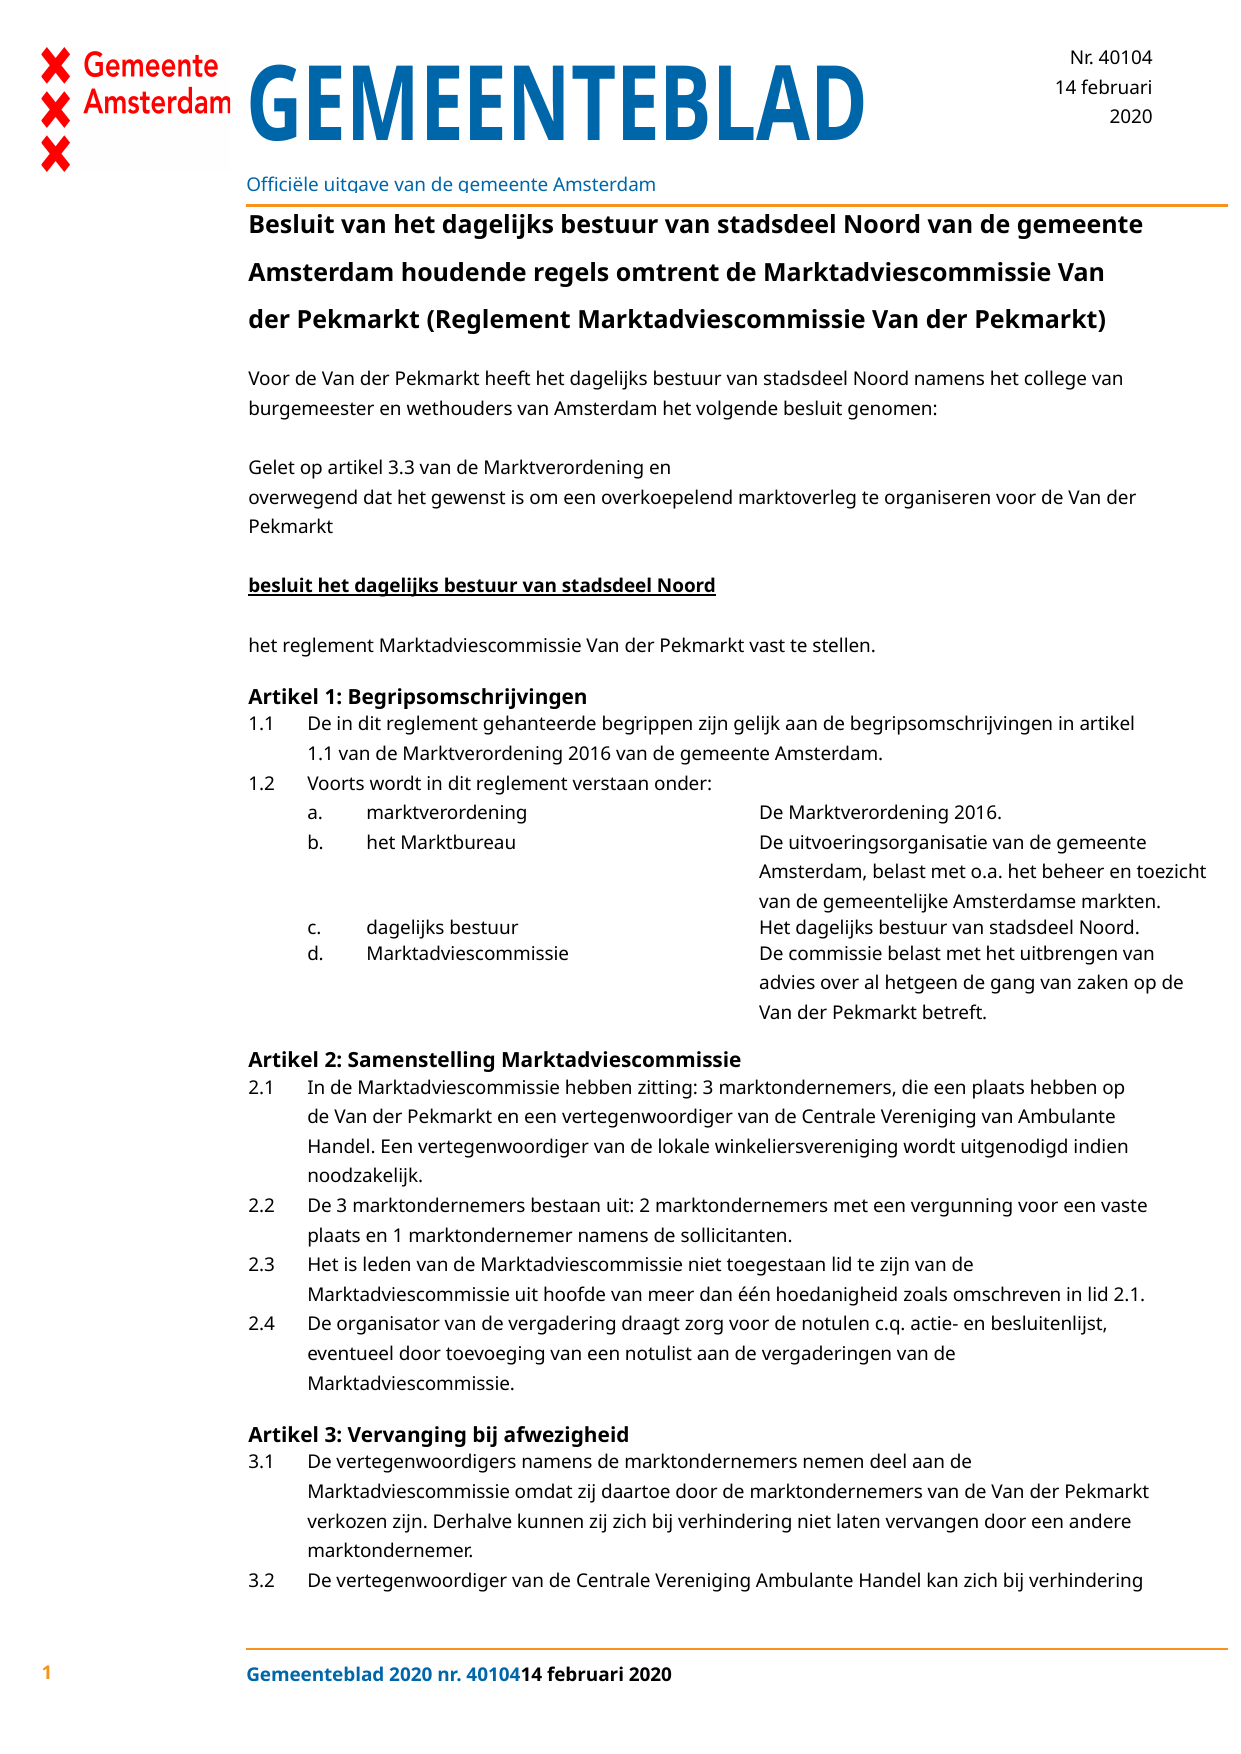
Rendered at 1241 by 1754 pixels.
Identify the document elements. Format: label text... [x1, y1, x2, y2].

list In de Marktadviescommissie hebben zitting: 3 marktondernemers, die een plaats hebben op de Van der Pekmarkt en een vertegenwoordiger van de Centrale Vereniging van Ambulante Handel. Een vertegenwoordiger van de lokale winkeliersvereniging wordt uitgenodigd indien noodzakelijk. [248, 1074, 1152, 1188]
text overwegend dat het gewenst is om een overkoepelend marktoverleg te organiseren voor de Van der Pekmarkt [248, 484, 1152, 539]
list Het is leden van de Marktadviescommissie niet toegestaan lid te zijn van de Marktadviescommissie uit hoofde van meer dan één hoedanigheid zoals omschreven in lid 2.1. [248, 1251, 1152, 1307]
list Voorts wordt in dit reglement verstaan onder: [248, 770, 1152, 796]
text het reglement Marktadviescommissie Van der Pekmarkt vast te stellen. [248, 632, 1152, 657]
table_cell Marktadviescommissie [307, 940, 759, 1024]
text Besluit van het dagelijks bestuur van stadsdeel Noord van de gemeente Amsterdam houdende regels omtrent de Marktadviescommissie Van der Pekmarkt (Reglement Marktadviescommissie Van der Pekmarkt) [248, 207, 1152, 336]
table_cell dagelijks bestuur [307, 914, 759, 940]
text Voor de Van der Pekmarkt heeft het dagelijks bestuur van stadsdeel Noord namens het college van burgemeester en wethouders van Amsterdam het volgende besluit genomen: [248, 366, 1152, 421]
text Gelet op artikel 3.3 van de Marktverordening en [248, 454, 1152, 480]
picture [41, 47, 231, 172]
table_cell De commissie belast met het uitbrengen van advies over al hetgeen de gang van zaken op de Van der Pekmarkt betreft. [759, 940, 1211, 1024]
text besluit het dagelijks bestuur van stadsdeel Noord [248, 573, 1152, 598]
text Artikel 1: Begripsomschrijvingen [248, 682, 1152, 711]
list De organisator van de vergadering draagt zorg voor de notulen c.q. actie- en besluitenlijst, eventueel door toevoeging van een notulist aan de vergaderingen van de Marktadviescommissie. [248, 1311, 1152, 1396]
text Artikel 3: Vervanging bij afwezigheid [248, 1420, 1152, 1449]
table_cell Het dagelijks bestuur van stadsdeel Noord. [759, 914, 1211, 940]
table_header marktverordening het Marktbureau [307, 800, 759, 914]
list De in dit reglement gehanteerde begrippen zijn gelijk aan de begripsomschrijvingen in artikel 1.1 van de Marktverordening 2016 van de gemeente Amsterdam. [248, 711, 1152, 766]
table_header De Marktverordening 2016. De uitvoeringsorganisatie van de gemeente Amsterdam, belast met o.a. het beheer en toezicht van de gemeentelijke Amsterdamse markten. [759, 800, 1211, 914]
list De 3 marktondernemers bestaan uit: 2 marktondernemers met een vergunning voor een vaste plaats en 1 marktondernemer namens de sollicitanten. [248, 1192, 1152, 1248]
text Artikel 2: Samenstelling Marktadviescommissie [248, 1046, 1152, 1074]
list De vertegenwoordigers namens de marktondernemers nemen deel aan de Marktadviescommissie omdat zij daartoe door de marktondernemers van de Van der Pekmarkt verkozen zijn. Derhalve kunnen zij zich bij verhindering niet laten vervangen door een andere marktondernemer. [248, 1449, 1152, 1563]
list De vertegenwoordiger van de Centrale Vereniging Ambulante Handel kan zich bij verhindering [248, 1567, 1152, 1593]
